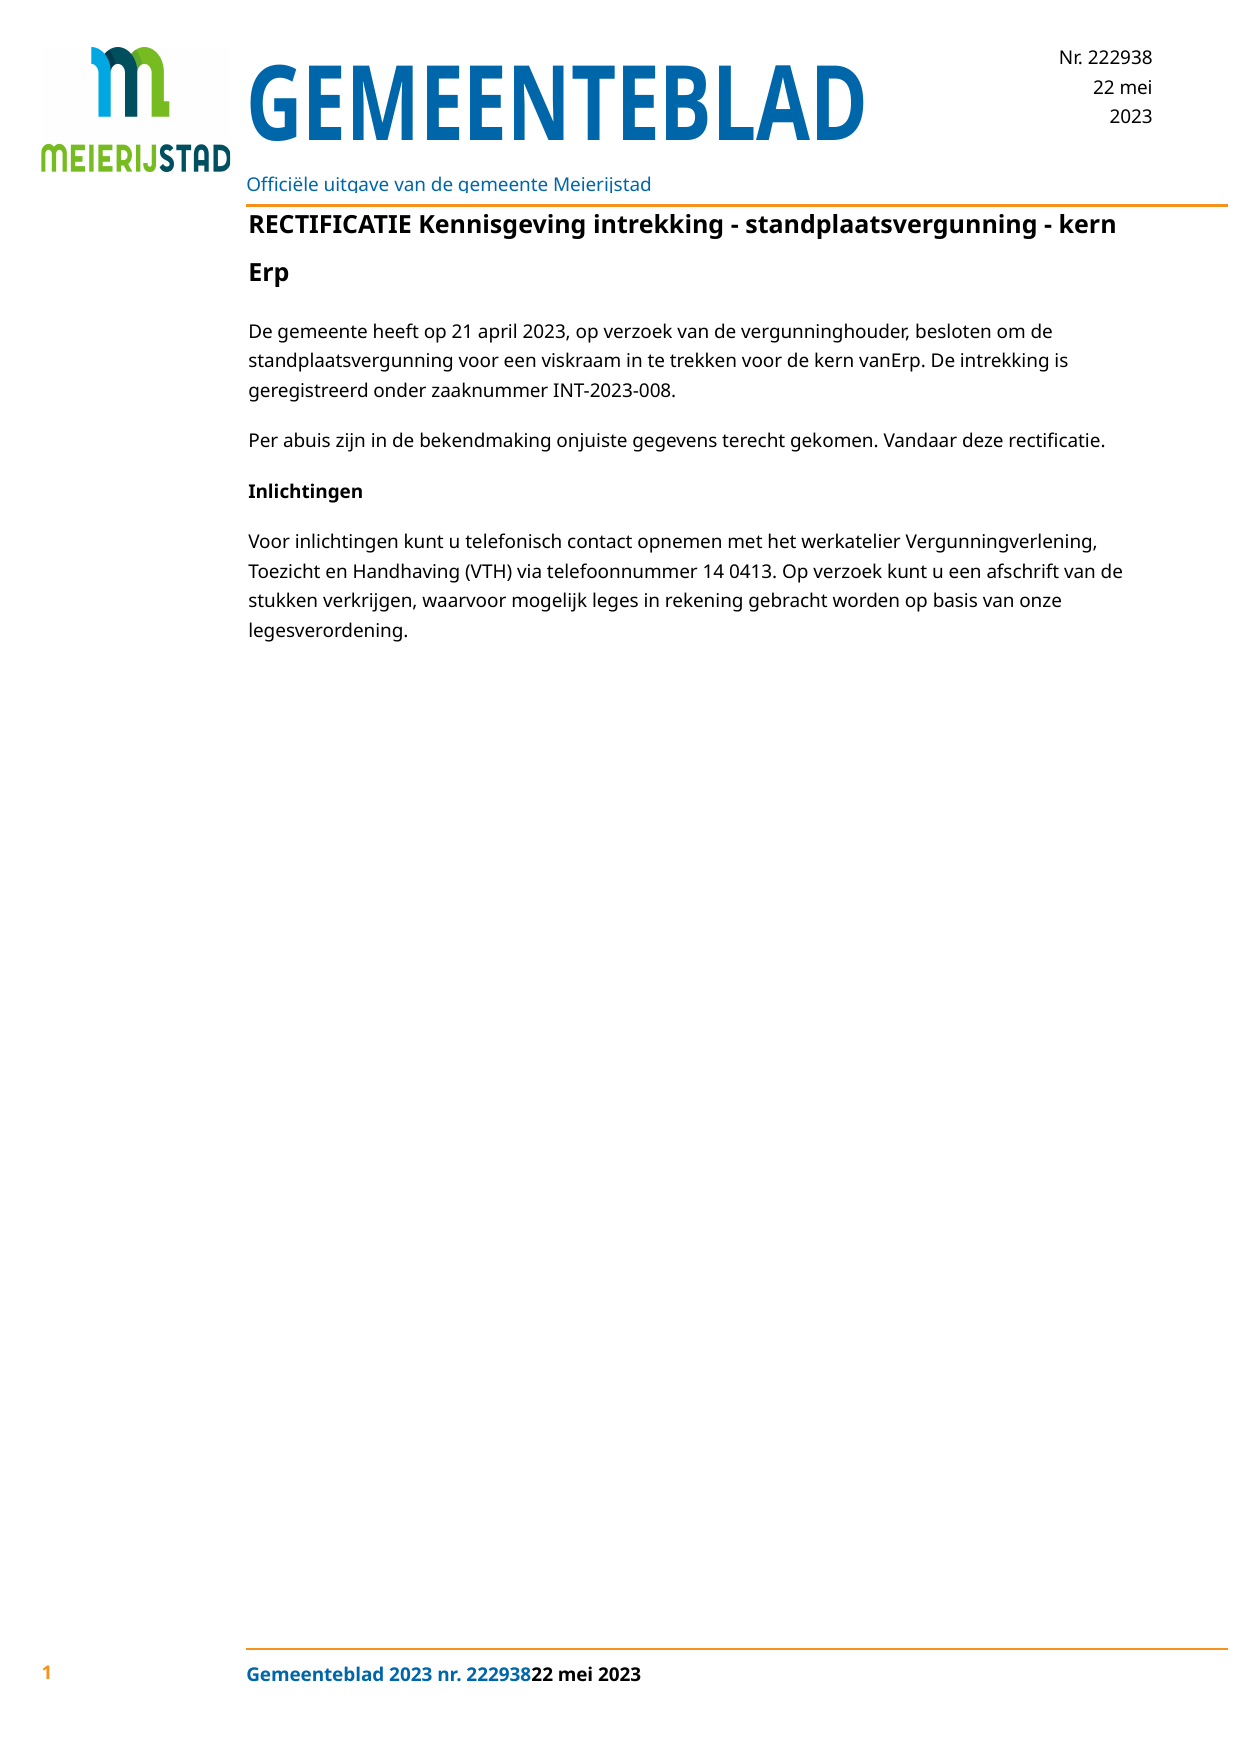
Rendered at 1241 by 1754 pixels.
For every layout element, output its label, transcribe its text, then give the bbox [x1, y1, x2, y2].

picture [41, 47, 231, 172]
text Per abuis zijn in de bekendmaking onjuiste gegevens terecht gekomen. Vandaar deze rectificatie. [248, 427, 1152, 453]
text RECTIFICATIE Kennisgeving intrekking - standplaatsvergunning - kern Erp [248, 207, 1152, 288]
text Voor inlichtingen kunt u telefonisch contact opnemen met het werkatelier Vergunningverlening, Toezicht en Handhaving (VTH) via telefoonnummer 14 0413. Op verzoek kunt u een afschrift van de stukken verkrijgen, waarvoor mogelijk leges in rekening gebracht worden op basis van onze legesverordening. [248, 528, 1152, 643]
text Inlichtingen [248, 478, 1152, 504]
text De gemeente heeft op 21 april 2023, op verzoek van de vergunninghouder, besloten om de standplaatsvergunning voor een viskraam in te trekken voor de kern vanErp. De intrekking is geregistreerd onder zaaknummer INT-2023-008. [248, 318, 1152, 403]
